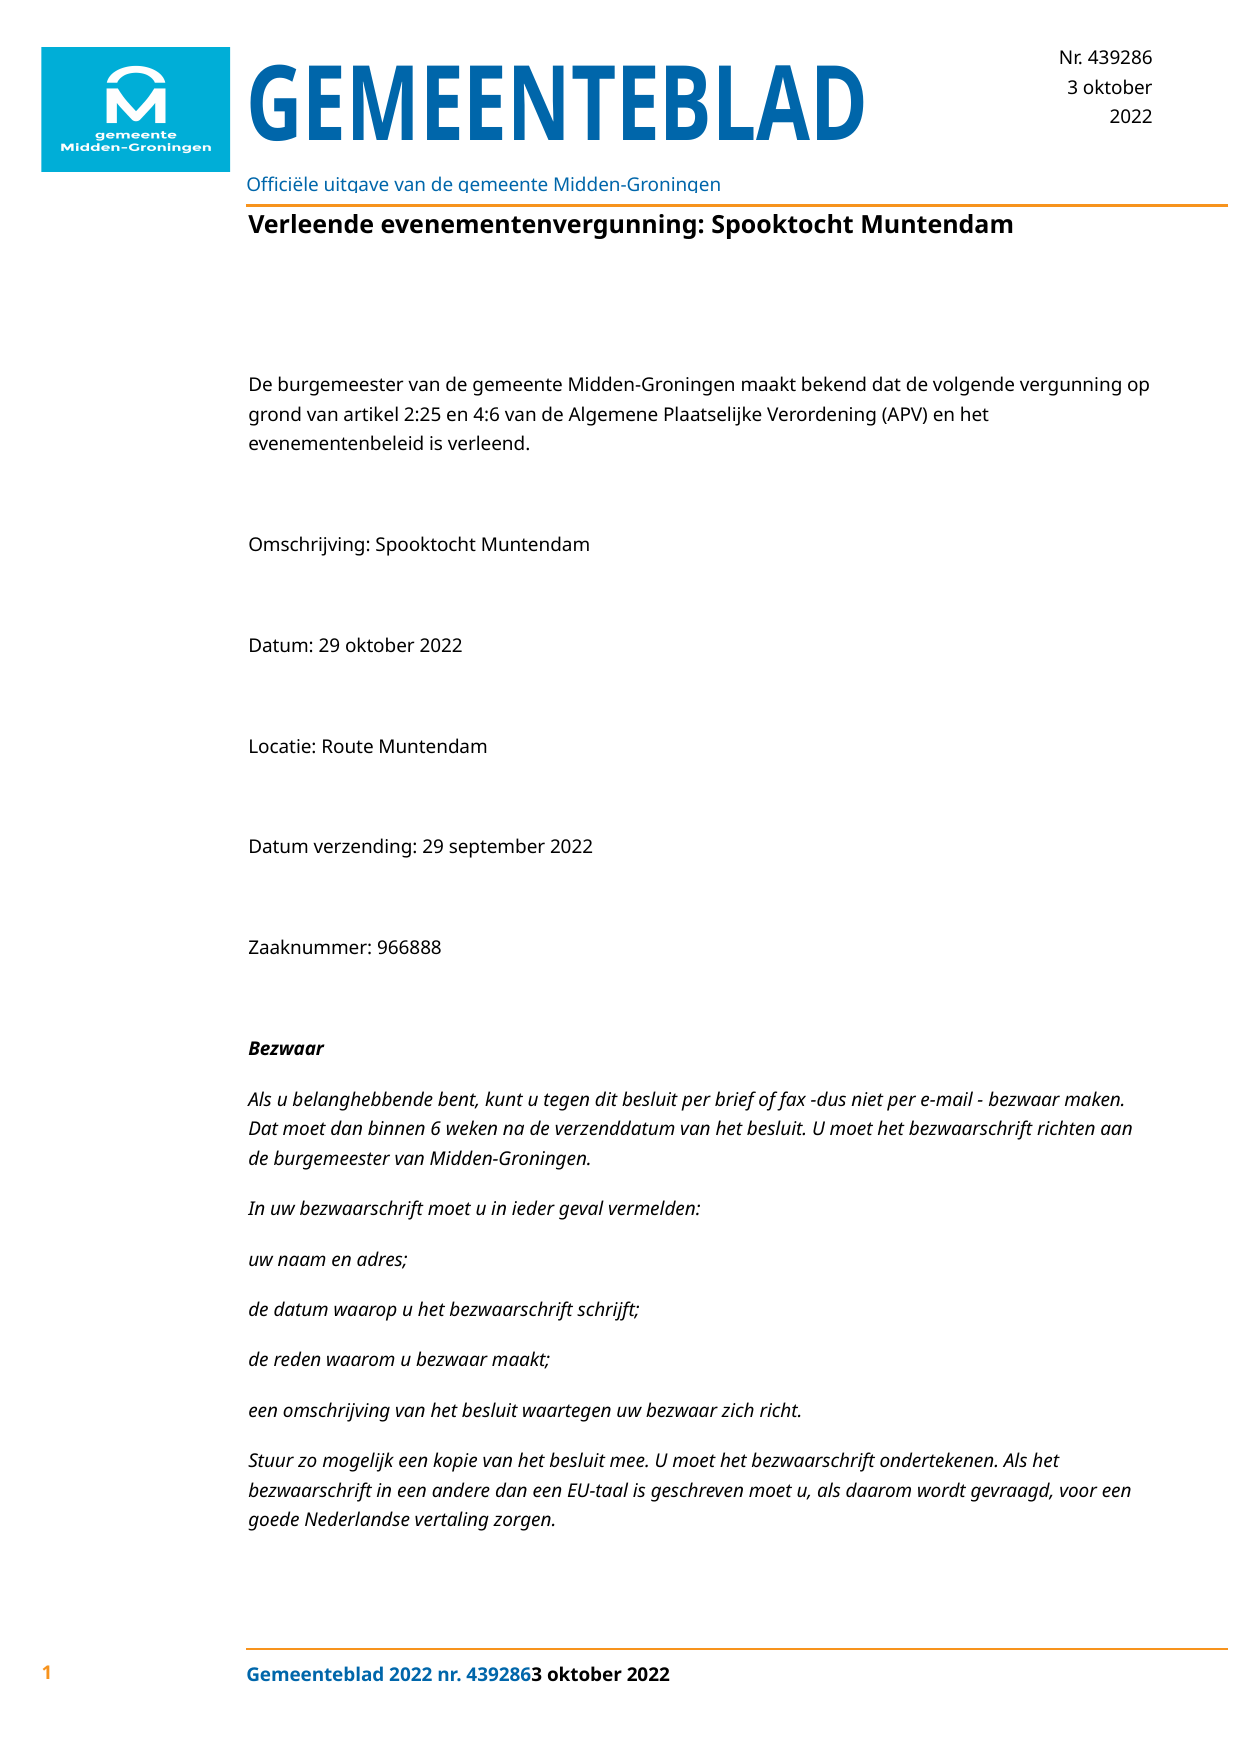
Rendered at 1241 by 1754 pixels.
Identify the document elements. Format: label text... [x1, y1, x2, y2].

text Locatie: Route Muntendam [248, 733, 1152, 758]
text Stuur zo mogelijk een kopie van het besluit mee. U moet het bezwaarschrift ondertekenen. Als het bezwaarschrift in een andere dan een EU-taal is geschreven moet u, als daarom wordt gevraagd, voor een goede Nederlandse vertaling zorgen. [248, 1447, 1152, 1532]
text Bezwaar [248, 1035, 1152, 1061]
text een omschrijving van het besluit waartegen uw bezwaar zich richt. [248, 1397, 1152, 1423]
text Verleende evenementenvergunning: Spooktocht Muntendam [248, 207, 1152, 241]
picture [108, 66, 164, 82]
text Datum: 29 oktober 2022 [248, 632, 1152, 658]
text Datum verzending: 29 september 2022 [248, 834, 1152, 859]
text de datum waarop u het bezwaarschrift schrijft; [248, 1296, 1152, 1322]
text de reden waarom u bezwaar maakt; [248, 1347, 1152, 1372]
picture [107, 89, 165, 122]
text De burgemeester van de gemeente Midden-Groningen maakt bekend dat de volgende vergunning op grond van artikel 2:25 en 4:6 van de Algemene Plaatselijke Verordening (APV) en het evenementenbeleid is verleend. [248, 371, 1152, 456]
text Zaaknummer: 966888 [248, 934, 1152, 960]
picture [184, 146, 190, 153]
text Omschrijving: Spooktocht Muntendam [248, 531, 1152, 557]
text In uw bezwaarschrift moet u in ieder geval vermelden: [248, 1195, 1152, 1221]
text Als u belanghebbende bent, kunt u tegen dit besluit per brief of fax -dus niet per e-mail - bezwaar maken. Dat moet dan binnen 6 weken na de verzenddatum van het besluit. U moet het bezwaarschrift richten aan de burgemeester van Midden-Groningen. [248, 1086, 1152, 1171]
text uw naam en adres; [248, 1246, 1152, 1271]
